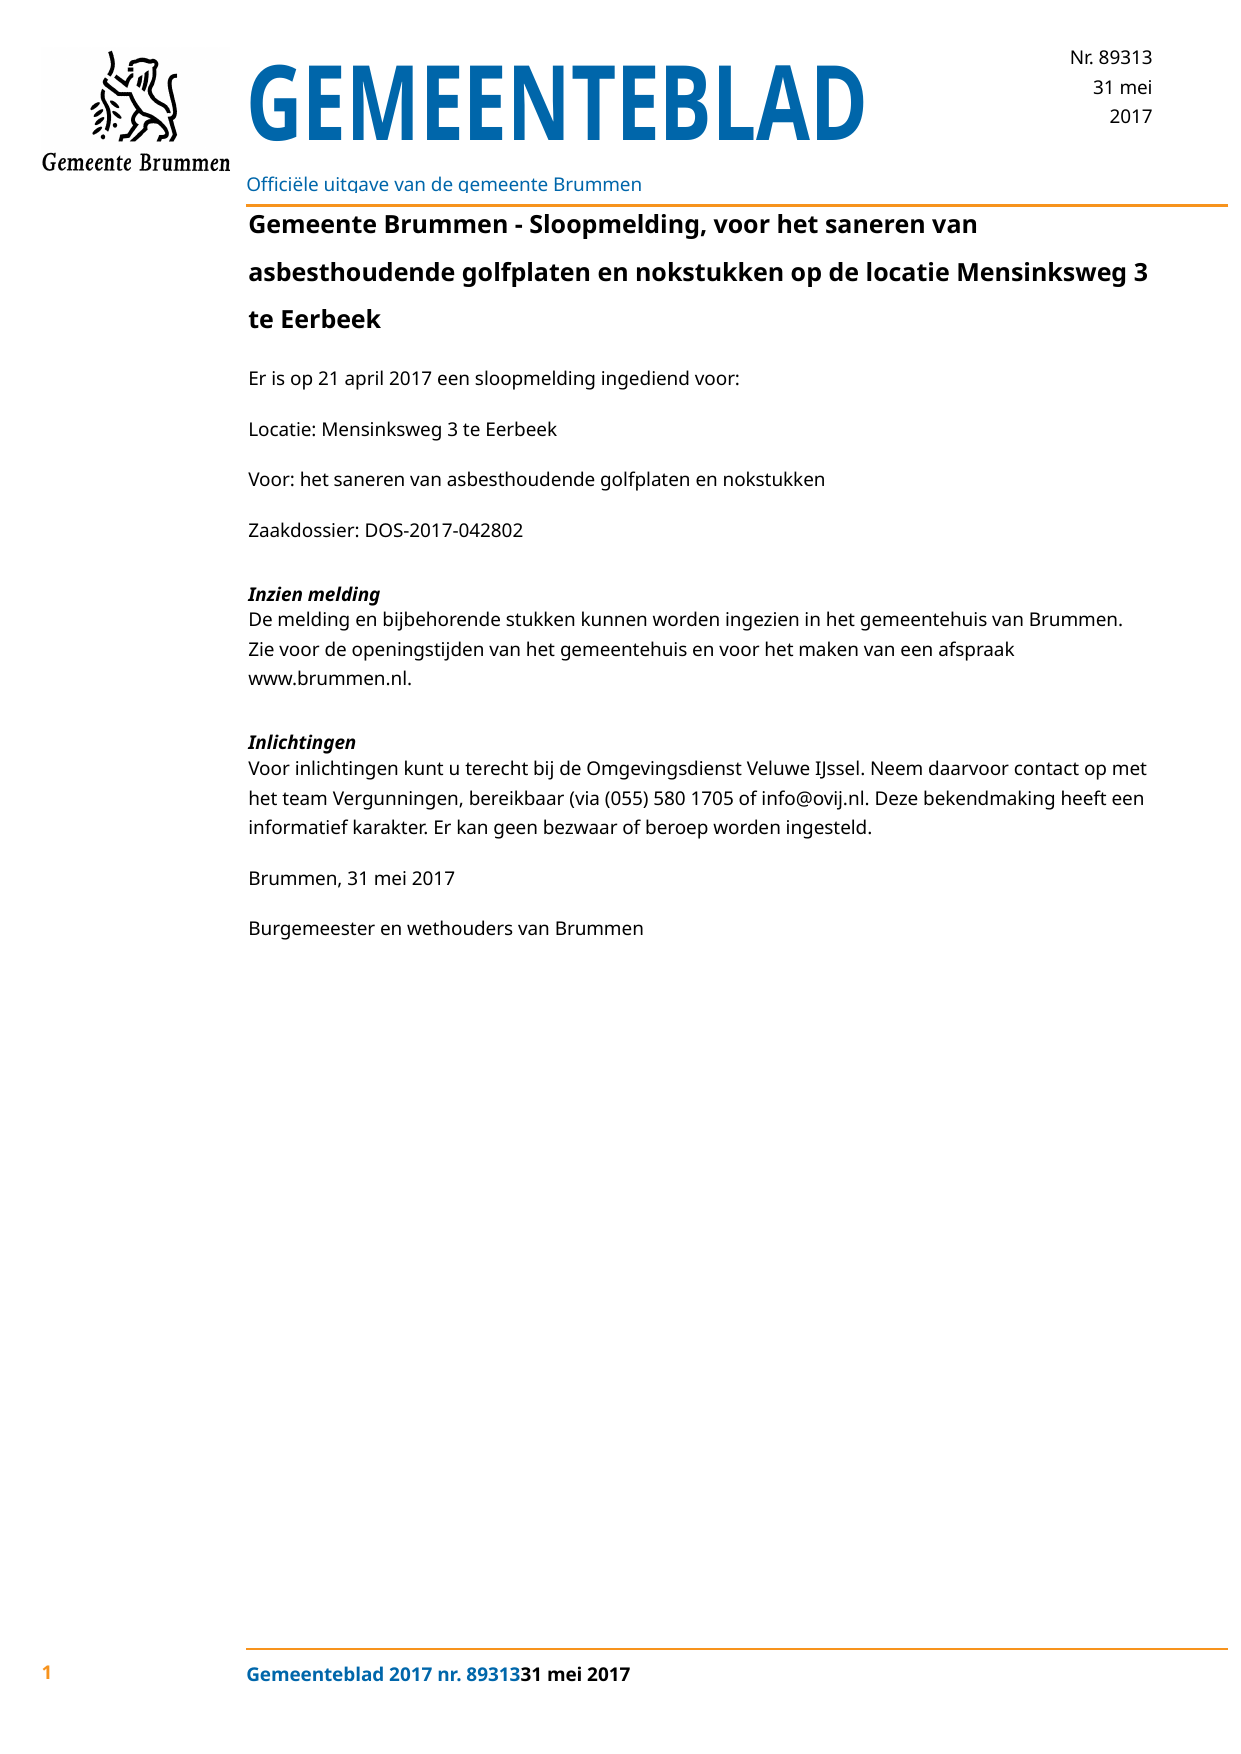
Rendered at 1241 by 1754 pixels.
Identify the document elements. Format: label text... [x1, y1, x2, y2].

picture [41, 47, 231, 172]
text Voor inlichtingen kunt u terecht bij de Omgevingsdienst Veluwe IJssel. Neem daarvoor contact op met het team Vergunningen, bereikbaar (via (055) 580 1705 of info@ovij.nl. Deze bekendmaking heeft een informatief karakter. Er kan geen bezwaar of beroep worden ingesteld. [248, 755, 1152, 840]
text Inlichtingen [248, 729, 1152, 755]
text Inzien melding [248, 581, 1152, 606]
text Gemeente Brummen - Sloopmelding, voor het saneren van asbesthoudende golfplaten en nokstukken op de locatie Mensinksweg 3 te Eerbeek [248, 207, 1152, 336]
text Locatie: Mensinksweg 3 te Eerbeek [248, 416, 1152, 442]
text Brummen, 31 mei 2017 [248, 865, 1152, 891]
text Burgemeester en wethouders van Brummen [248, 915, 1152, 941]
text Er is op 21 april 2017 een sloopmelding ingediend voor: [248, 366, 1152, 391]
text De melding en bijbehorende stukken kunnen worden ingezien in het gemeentehuis van Brummen. Zie voor de openingstijden van het gemeentehuis en voor het maken van een afspraak www.brummen.nl. [248, 606, 1152, 691]
text Zaakdossier: DOS-2017-042802 [248, 517, 1152, 542]
text Voor: het saneren van asbesthoudende golfplaten en nokstukken [248, 466, 1152, 492]
